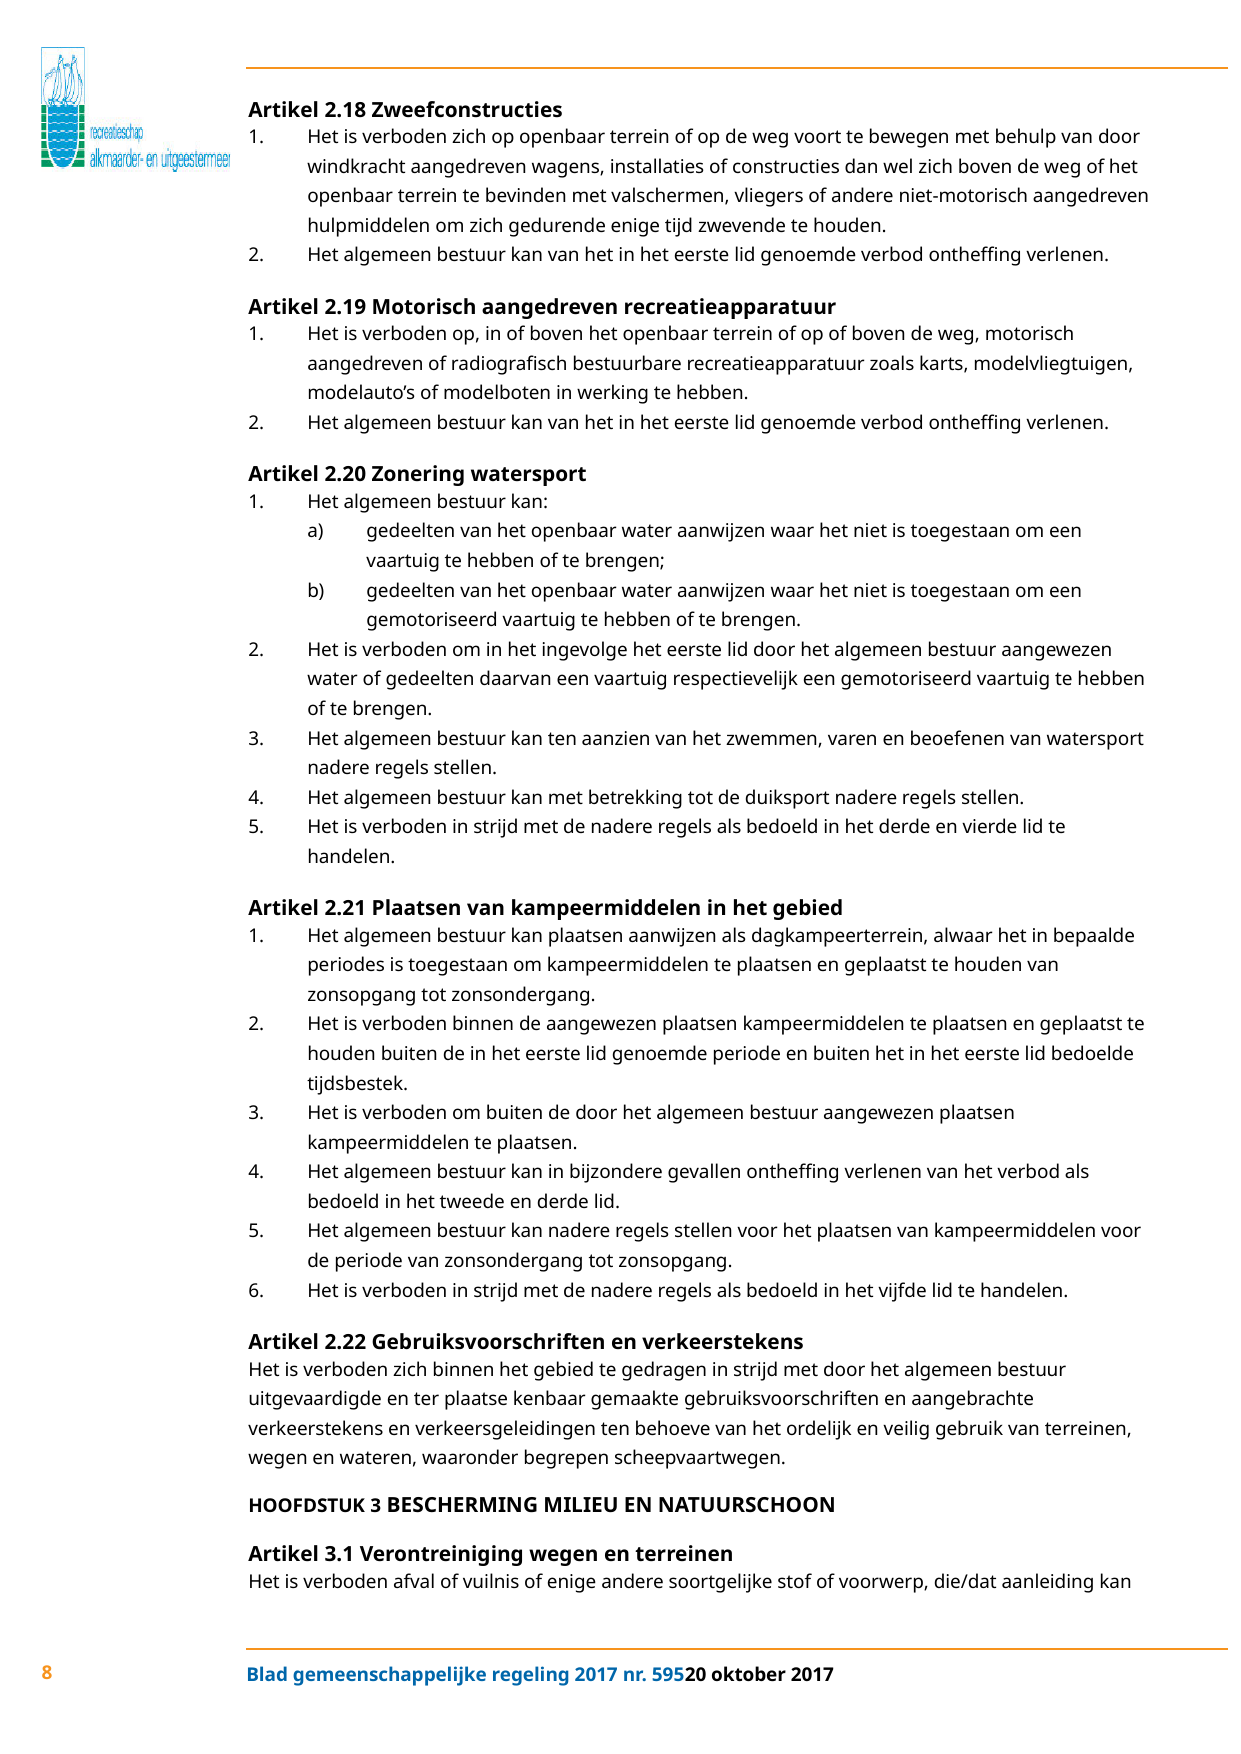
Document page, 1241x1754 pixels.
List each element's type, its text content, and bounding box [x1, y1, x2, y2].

list gedeelten van het openbaar water aanwijzen waar het niet is toegestaan om een gemotoriseerd vaartuig te hebben of te brengen. [307, 577, 1152, 632]
list Het algemeen bestuur kan met betrekking tot de duiksport nadere regels stellen. [248, 784, 1152, 809]
list Het algemeen bestuur kan ten aanzien van het zwemmen, varen en beoefenen van watersport nadere regels stellen. [248, 725, 1152, 780]
text Het is verboden zich binnen het gebied te gedragen in strijd met door het algemeen bestuur uitgevaardigde en ter plaatse kenbaar gemaakte gebruiksvoorschriften en aangebrachte verkeerstekens en verkeersgeleidingen ten behoeve van het ordelijk en veilig gebruik van terreinen, wegen en wateren, waaronder begrepen scheepvaartwegen. [248, 1356, 1152, 1470]
list Het is verboden binnen de aangewezen plaatsen kampeermiddelen te plaatsen en geplaatst te houden buiten de in het eerste lid genoemde periode en buiten het in het eerste lid bedoelde tijdsbestek. [248, 1011, 1152, 1096]
text Het is verboden afval of vuilnis of enige andere soortgelijke stof of voorwerp, die/dat aanleiding kan [248, 1568, 1152, 1593]
list Het algemeen bestuur kan in bijzondere gevallen ontheffing verlenen van het verbod als bedoeld in het tweede en derde lid. [248, 1158, 1152, 1214]
list Het algemeen bestuur kan van het in het eerste lid genoemde verbod ontheffing verlenen. [248, 409, 1152, 435]
list Het algemeen bestuur kan nadere regels stellen voor het plaatsen van kampeermiddelen voor de periode van zonsondergang tot zonsopgang. [248, 1218, 1152, 1273]
list Het is verboden op, in of boven het openbaar terrein of op of boven de weg, motorisch aangedreven of radiografisch bestuurbare recreatieapparatuur zoals karts, modelvliegtuigen, modelauto’s of modelboten in werking te hebben. [248, 320, 1152, 405]
list Het is verboden om in het ingevolge het eerste lid door het algemeen bestuur aangewezen water of gedeelten daarvan een vaartuig respectievelijk een gemotoriseerd vaartuig te hebben of te brengen. [248, 636, 1152, 721]
text Artikel 2.22 Gebruiksvoorschriften en verkeerstekens [248, 1327, 1152, 1356]
list Het is verboden in strijd met de nadere regels als bedoeld in het derde en vierde lid te handelen. [248, 813, 1152, 869]
list Het is verboden zich op openbaar terrein of op de weg voort te bewegen met behulp van door windkracht aangedreven wagens, installaties of constructies dan wel zich boven de weg of het openbaar terrein te bevinden met valschermen, vliegers of andere niet-motorisch aangedreven hulpmiddelen om zich gedurende enige tijd zwevende te houden. [248, 123, 1152, 238]
picture [41, 47, 231, 172]
text Artikel 2.21 Plaatsen van kampeermiddelen in het gebied [248, 893, 1152, 922]
list Het is verboden in strijd met de nadere regels als bedoeld in het vijfde lid te handelen. [248, 1277, 1152, 1303]
list Het algemeen bestuur kan plaatsen aanwijzen als dagkampeerterrein, alwaar het in bepaalde periodes is toegestaan om kampeermiddelen te plaatsen en geplaatst te houden van zonsopgang tot zonsondergang. [248, 922, 1152, 1007]
text HOOFDSTUK 3 BESCHERMING MILIEU EN NATUURSCHOON [248, 1490, 1152, 1518]
list Het is verboden om buiten de door het algemeen bestuur aangewezen plaatsen kampeermiddelen te plaatsen. [248, 1099, 1152, 1155]
text Artikel 2.18 Zweefconstructies [248, 95, 1152, 123]
text Artikel 3.1 Verontreiniging wegen en terreinen [248, 1539, 1152, 1568]
list Het algemeen bestuur kan van het in het eerste lid genoemde verbod ontheffing verlenen. [248, 242, 1152, 267]
list Het algemeen bestuur kan: [248, 488, 1152, 514]
list gedeelten van het openbaar water aanwijzen waar het niet is toegestaan om een vaartuig te hebben of te brengen; [307, 518, 1152, 573]
text Artikel 2.19 Motorisch aangedreven recreatieapparatuur [248, 292, 1152, 320]
text Artikel 2.20 Zonering watersport [248, 459, 1152, 488]
